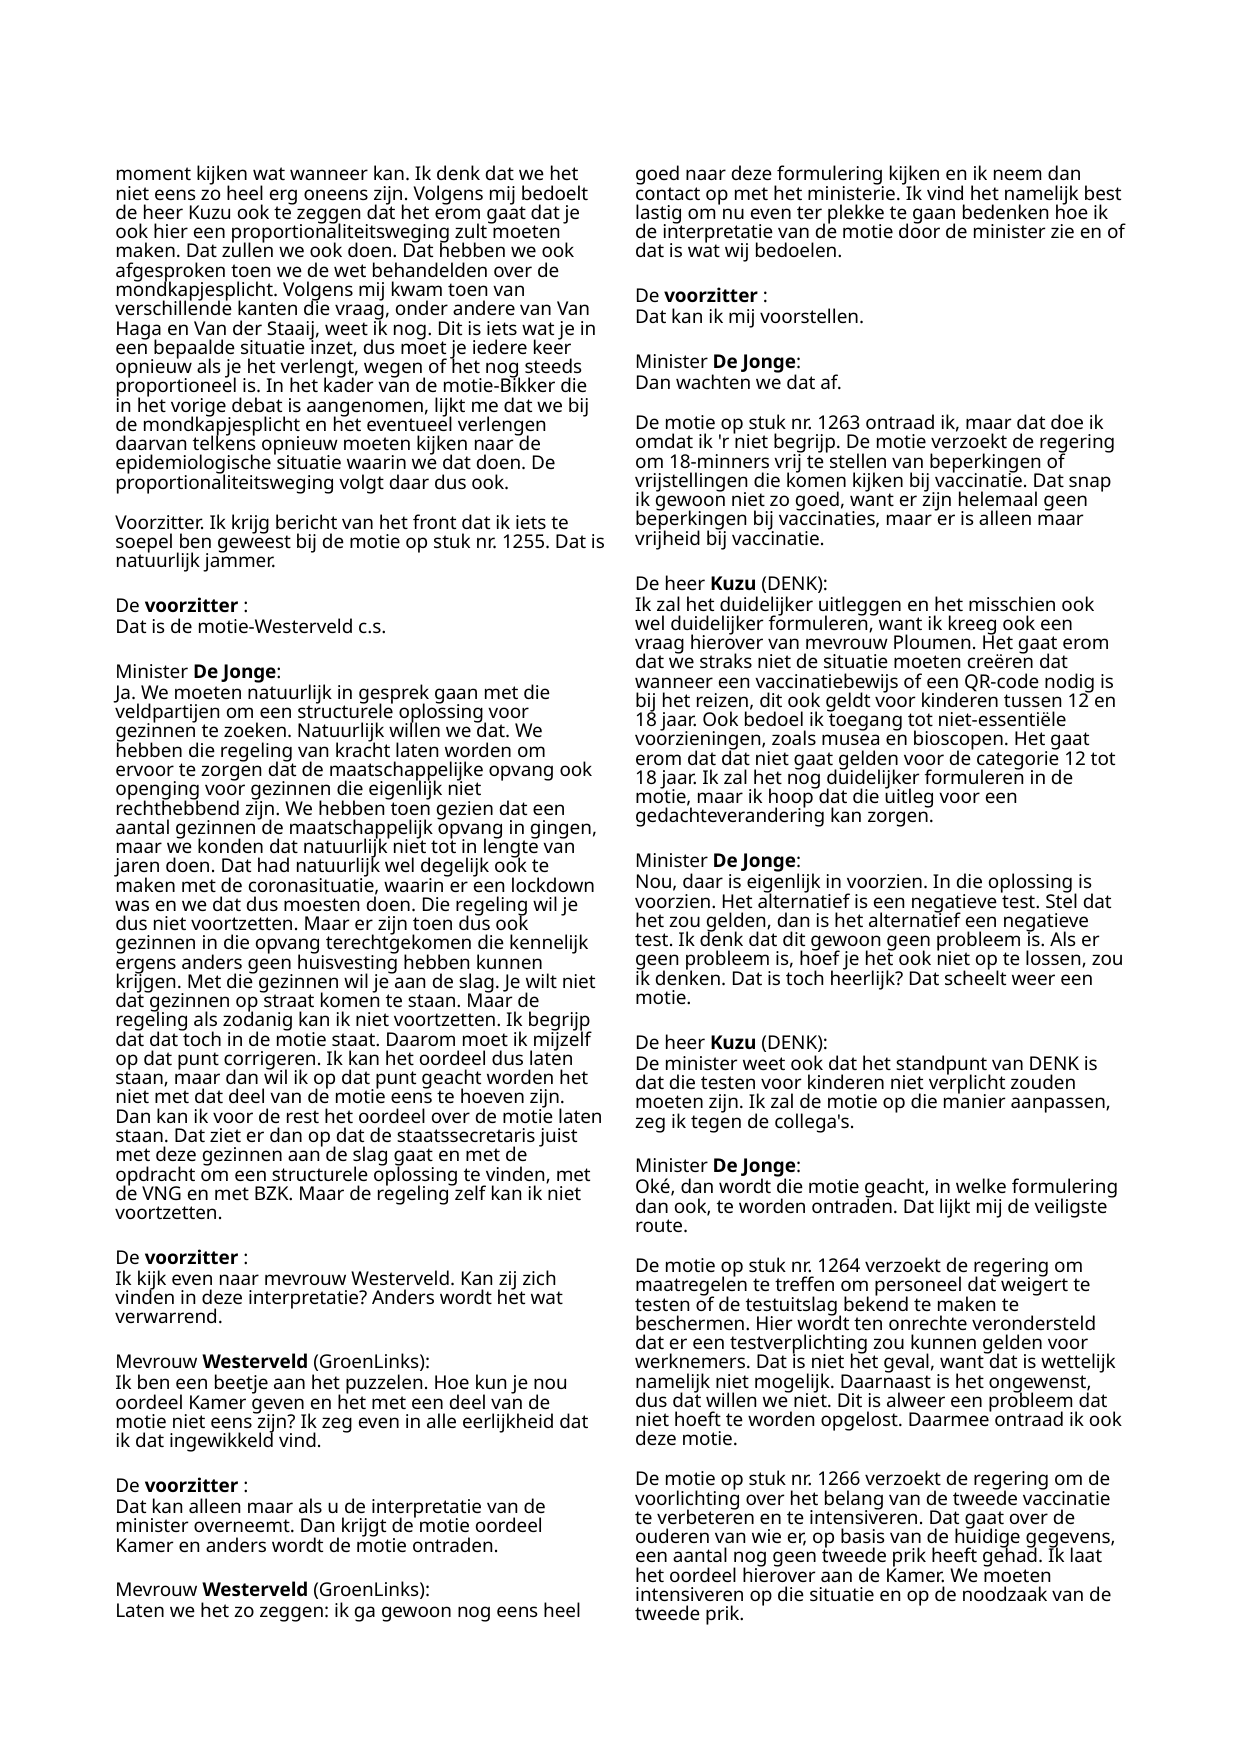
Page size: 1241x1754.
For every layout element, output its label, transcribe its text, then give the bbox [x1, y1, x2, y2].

text De voorzitter : [115, 592, 605, 618]
text moment kijken wat wanneer kan. Ik denk dat we het niet eens zo heel erg oneens zijn. Volgens mij bedoelt de heer Kuzu ook te zeggen dat het erom gaat dat je ook hier een proportionaliteitsweging zult moeten maken. Dat zullen we ook doen. Dat hebben we ook afgesproken toen we de wet behandelden over de mondkapjesplicht. Volgens mij kwam toen van verschillende kanten die vraag, onder andere van Van Haga en Van der Staaij, weet ik nog. Dit is iets wat je in een bepaalde situatie inzet, dus moet je iedere keer opnieuw als je het verlengt, wegen of het nog steeds proportioneel is. In het kader van de motie-Bikker die in het vorige debat is aangenomen, lijkt me dat we bij de mondkapjesplicht en het eventueel verlengen daarvan telkens opnieuw moeten kijken naar de epidemiologische situatie waarin we dat doen. De proportionaliteitsweging volgt daar dus ook. [115, 165, 605, 493]
text De motie op stuk nr. 1264 verzoekt de regering om maatregelen te treffen om personeel dat weigert te testen of de testuitslag bekend te maken te beschermen. Hier wordt ten onrechte verondersteld dat er een testverplichting zou kunnen gelden voor werknemers. Dat is niet het geval, want dat is wettelijk namelijk niet mogelijk. Daarnaast is het ongewenst, dus dat willen we niet. Dit is alweer een probleem dat niet hoeft te worden opgelost. Daarmee ontraad ik ook deze motie. [635, 1257, 1125, 1450]
text Ik kijk even naar mevrouw Westerveld. Kan zij zich vinden in deze interpretatie? Anders wordt het wat verwarrend. [115, 1270, 605, 1328]
text De voorzitter : [115, 1472, 605, 1498]
text Ja. We moeten natuurlijk in gesprek gaan met die veldpartijen om een structurele oplossing voor gezinnen te zoeken. Natuurlijk willen we dat. We hebben die regeling van kracht laten worden om ervoor te zorgen dat de maatschappelijke opvang ook openging voor gezinnen die eigenlijk niet rechthebbend zijn. We hebben toen gezien dat een aantal gezinnen de maatschappelijk opvang in gingen, maar we konden dat natuurlijk niet tot in lengte van jaren doen. Dat had natuurlijk wel degelijk ook te maken met de coronasituatie, waarin er een lockdown was en we dat dus moesten doen. Die regeling wil je dus niet voortzetten. Maar er zijn toen dus ook gezinnen in die opvang terechtgekomen die kennelijk ergens anders geen huisvesting hebben kunnen krijgen. Met die gezinnen wil je aan de slag. Je wilt niet dat gezinnen op straat komen te staan. Maar de regeling als zodanig kan ik niet voortzetten. Ik begrijp dat dat toch in de motie staat. Daarom moet ik mijzelf op dat punt corrigeren. Ik kan het oordeel dus laten staan, maar dan wil ik op dat punt geacht worden het niet met dat deel van de motie eens te hoeven zijn. Dan kan ik voor de rest het oordeel over de motie laten staan. Dat ziet er dan op dat de staatssecretaris juist met deze gezinnen aan de slag gaat en met de opdracht om een structurele oplossing te vinden, met de VNG en met BZK. Maar de regeling zelf kan ik niet voortzetten. [115, 684, 605, 1223]
text De voorzitter : [635, 282, 1125, 308]
text De heer Kuzu (DENK): [635, 570, 1125, 596]
text Voorzitter. Ik krijg bericht van het front dat ik iets te soepel ben geweest bij de motie op stuk nr. 1255. Dat is natuurlijk jammer. [115, 514, 605, 571]
text De heer Kuzu (DENK): [635, 1029, 1125, 1055]
text Mevrouw Westerveld (GroenLinks): [115, 1349, 605, 1374]
text Oké, dan wordt die motie geacht, in welke formulering dan ook, te worden ontraden. Dat lijkt mij de veiligste route. [635, 1178, 1125, 1236]
text De motie op stuk nr. 1266 verzoekt de regering om de voorlichting over het belang van de tweede vaccinatie te verbeteren en te intensiveren. Dat gaat over de ouderen van wie er, op basis van de huidige gegevens, een aantal nog geen tweede prik heeft gehad. Ik laat het oordeel hierover aan de Kamer. We moeten intensiveren op die situatie en op de noodzaak van de tweede prik. [635, 1470, 1125, 1624]
text De motie op stuk nr. 1263 ontraad ik, maar dat doe ik omdat ik 'r niet begrijp. De motie verzoekt de regering om 18-minners vrij te stellen van beperkingen of vrijstellingen die komen kijken bij vaccinatie. Dat snap ik gewoon niet zo goed, want er zijn helemaal geen beperkingen bij vaccinaties, maar er is alleen maar vrijheid bij vaccinatie. [635, 414, 1125, 549]
text Dat is de motie-Westerveld c.s. [115, 618, 605, 637]
text Ik zal het duidelijker uitleggen en het misschien ook wel duidelijker formuleren, want ik kreeg ook een vraag hierover van mevrouw Ploumen. Het gaat erom dat we straks niet de situatie moeten creëren dat wanneer een vaccinatiebewijs of een QR-code nodig is bij het reizen, dit ook geldt voor kinderen tussen 12 en 18 jaar. Ook bedoel ik toegang tot niet-essentiële voorzieningen, zoals musea en bioscopen. Het gaat erom dat dat niet gaat gelden voor de categorie 12 tot 18 jaar. Ik zal het nog duidelijker formuleren in de motie, maar ik hoop dat die uitleg voor een gedachteverandering kan zorgen. [635, 596, 1125, 827]
text Dat kan alleen maar als u de interpretatie van de minister overneemt. Dan krijgt de motie oordeel Kamer en anders wordt de motie ontraden. [115, 1498, 605, 1556]
text Minister De Jonge: [115, 658, 605, 684]
text Minister De Jonge: [635, 1153, 1125, 1178]
text Dan wachten we dat af. [635, 374, 1125, 393]
text Laten we het zo zeggen: ik ga gewoon nog eens heel [115, 1602, 605, 1622]
text De voorzitter : [115, 1244, 605, 1270]
text goed naar deze formulering kijken en ik neem dan contact op met het ministerie. Ik vind het namelijk best lastig om nu even ter plekke te gaan bedenken hoe ik de interpretatie van de motie door de minister zie en of dat is wat wij bedoelen. [635, 165, 1125, 262]
text Mevrouw Westerveld (GroenLinks): [115, 1577, 605, 1602]
text Dat kan ik mij voorstellen. [635, 308, 1125, 327]
text De minister weet ook dat het standpunt van DENK is dat die testen voor kinderen niet verplicht zouden moeten zijn. Ik zal de motie op die manier aanpassen, zeg ik tegen de collega's. [635, 1055, 1125, 1132]
text Nou, daar is eigenlijk in voorzien. In die oplossing is voorzien. Het alternatief is een negatieve test. Stel dat het zou gelden, dan is het alternatief een negatieve test. Ik denk dat dit gewoon geen probleem is. Als er geen probleem is, hoef je het ook niet op te lossen, zou ik denken. Dat is toch heerlijk? Dat scheelt weer een motie. [635, 873, 1125, 1008]
text Ik ben een beetje aan het puzzelen. Hoe kun je nou oordeel Kamer geven en het met een deel van de motie niet eens zijn? Ik zeg even in alle eerlijkheid dat ik dat ingewikkeld vind. [115, 1374, 605, 1451]
text Minister De Jonge: [635, 348, 1125, 374]
text Minister De Jonge: [635, 848, 1125, 873]
